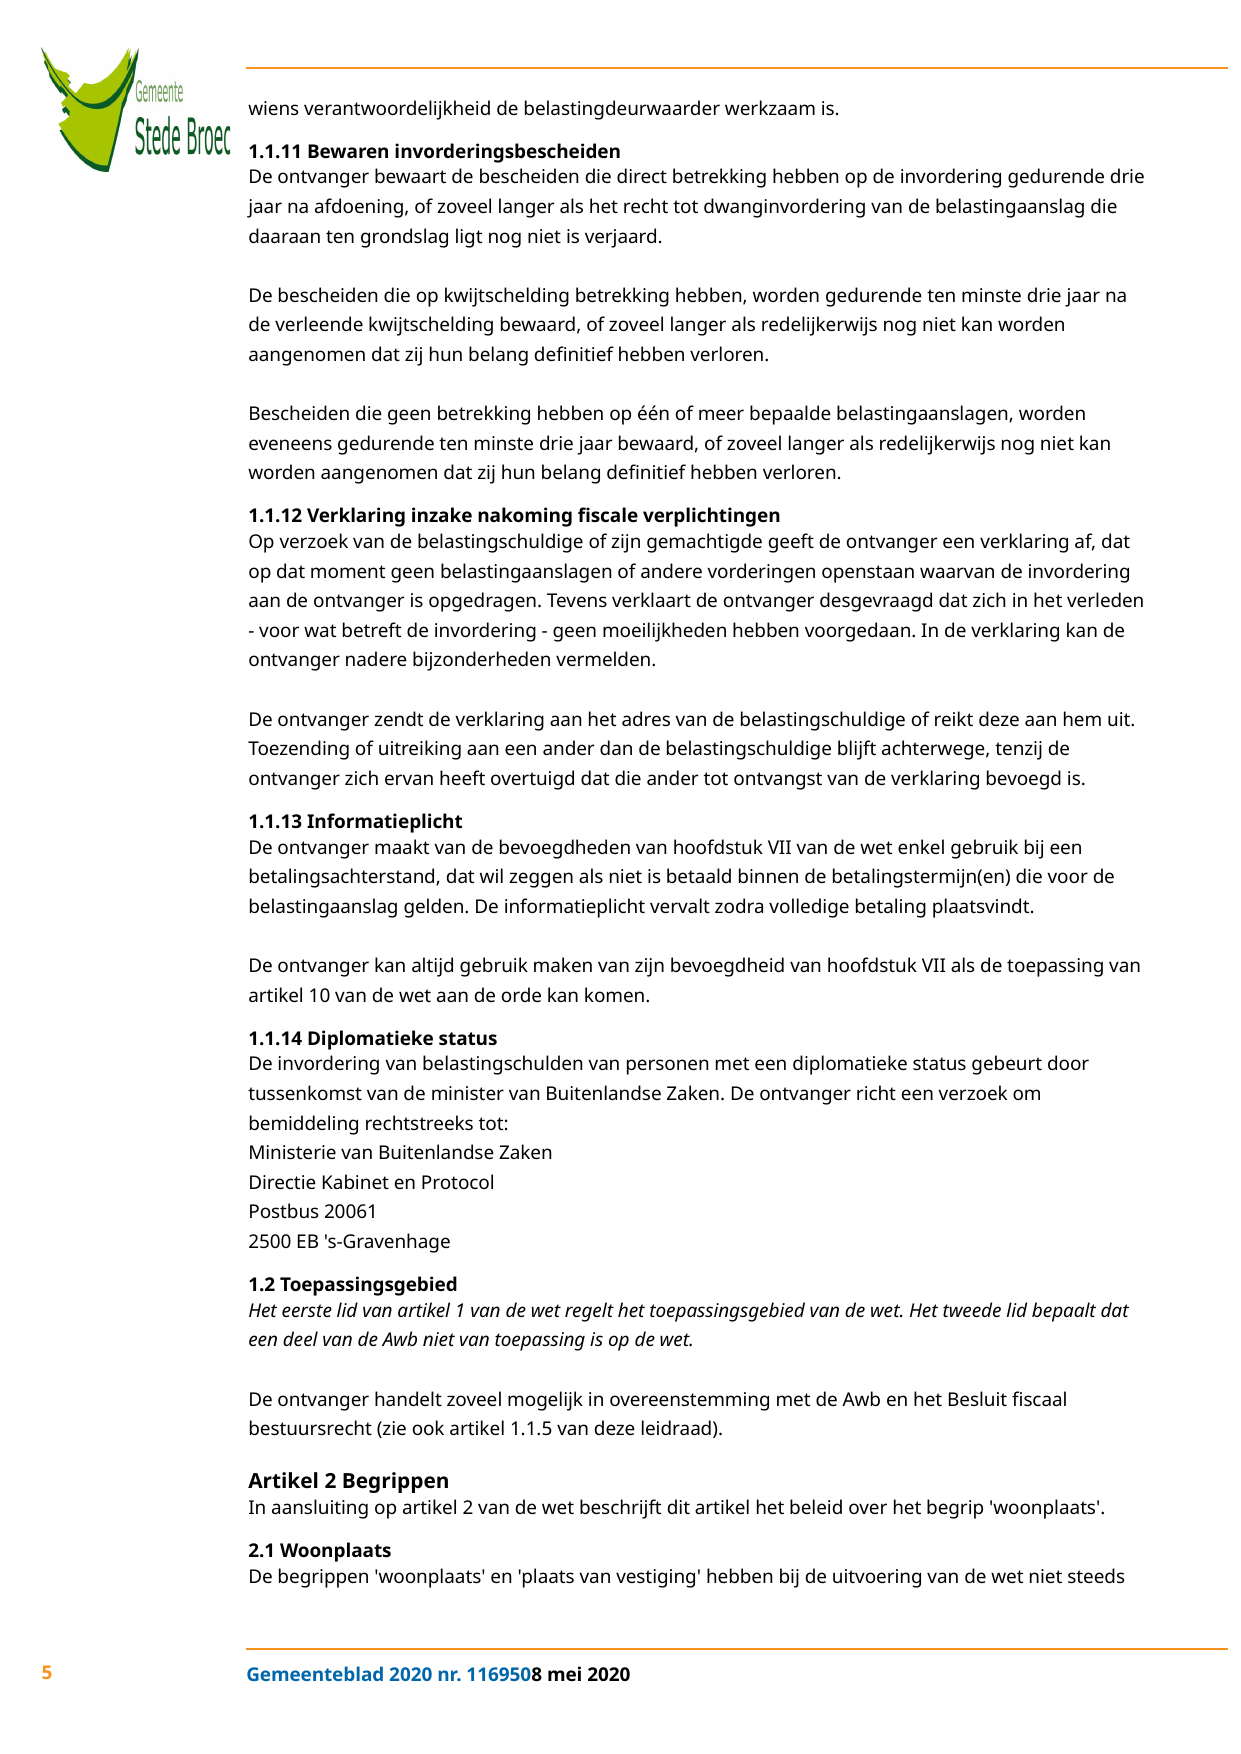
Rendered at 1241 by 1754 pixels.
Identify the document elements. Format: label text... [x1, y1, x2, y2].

text De invordering van belastingschulden van personen met een diplomatieke status gebeurt door tussenkomst van de minister van Buitenlandse Zaken. De ontvanger richt een verzoek om bemiddeling rechtstreeks tot: [248, 1051, 1152, 1136]
text 1.1.14 Diplomatieke status [248, 1025, 1152, 1051]
text 1.1.13 Informatieplicht [248, 808, 1152, 834]
text wiens verantwoordelijkheid de belastingdeurwaarder werkzaam is. [248, 95, 1152, 121]
text Het eerste lid van artikel 1 van de wet regelt het toepassingsgebied van de wet. Het tweede lid bepaalt dat een deel van de Awb niet van toepassing is op de wet. [248, 1297, 1152, 1352]
text 2500 EB 's-Gravenhage [248, 1228, 1152, 1254]
picture [41, 47, 231, 172]
text Op verzoek van de belastingschuldige of zijn gemachtigde geeft de ontvanger een verklaring af, dat op dat moment geen belastingaanslagen of andere vorderingen openstaan waarvan de invordering aan de ontvanger is opgedragen. Tevens verklaart de ontvanger desgevraagd dat zich in het verleden - voor wat betreft de invordering - geen moeilijkheden hebben voorgedaan. In de verklaring kan de ontvanger nadere bijzonderheden vermelden. [248, 528, 1152, 672]
text In aansluiting op artikel 2 van de wet beschrijft dit artikel het beleid over het begrip 'woonplaats'. [248, 1494, 1152, 1520]
text De ontvanger kan altijd gebruik maken van zijn bevoegdheid van hoofdstuk VII als de toepassing van artikel 10 van de wet aan de orde kan komen. [248, 952, 1152, 1007]
text De ontvanger bewaart de bescheiden die direct betrekking hebben op de invordering gedurende drie jaar na afdoening, of zoveel langer als het recht tot dwanginvordering van de belastingaanslag die daaraan ten grondslag ligt nog niet is verjaard. [248, 164, 1152, 248]
text Ministerie van Buitenlandse Zaken [248, 1139, 1152, 1165]
text 2.1 Woonplaats [248, 1537, 1152, 1563]
text De bescheiden die op kwijtschelding betrekking hebben, worden gedurende ten minste drie jaar na de verleende kwijtschelding bewaard, of zoveel langer als redelijkerwijs nog niet kan worden aangenomen dat zij hun belang definitief hebben verloren. [248, 282, 1152, 367]
text Bescheiden die geen betrekking hebben op één of meer bepaalde belastingaanslagen, worden eveneens gedurende ten minste drie jaar bewaard, of zoveel langer als redelijkerwijs nog niet kan worden aangenomen dat zij hun belang definitief hebben verloren. [248, 400, 1152, 485]
text Directie Kabinet en Protocol [248, 1169, 1152, 1195]
text Artikel 2 Begrippen [248, 1466, 1152, 1494]
text De begrippen 'woonplaats' en 'plaats van vestiging' hebben bij de uitvoering van de wet niet steeds [248, 1563, 1152, 1589]
text Postbus 20061 [248, 1198, 1152, 1224]
text De ontvanger zendt de verklaring aan het adres van de belastingschuldige of reikt deze aan hem uit. Toezending of uitreiking aan een ander dan de belastingschuldige blijft achterwege, tenzij de ontvanger zich ervan heeft overtuigd dat die ander tot ontvangst van de verklaring bevoegd is. [248, 706, 1152, 791]
text 1.1.11 Bewaren invorderingsbescheiden [248, 138, 1152, 164]
text De ontvanger handelt zoveel mogelijk in overeenstemming met de Awb en het Besluit fiscaal bestuursrecht (zie ook artikel 1.1.5 van deze leidraad). [248, 1386, 1152, 1441]
text 1.1.12 Verklaring inzake nakoming fiscale verplichtingen [248, 503, 1152, 528]
text 1.2 Toepassingsgebied [248, 1271, 1152, 1297]
text De ontvanger maakt van de bevoegdheden van hoofdstuk VII van de wet enkel gebruik bij een betalingsachterstand, dat wil zeggen als niet is betaald binnen de betalingstermijn(en) die voor de belastingaanslag gelden. De informatieplicht vervalt zodra volledige betaling plaatsvindt. [248, 834, 1152, 919]
